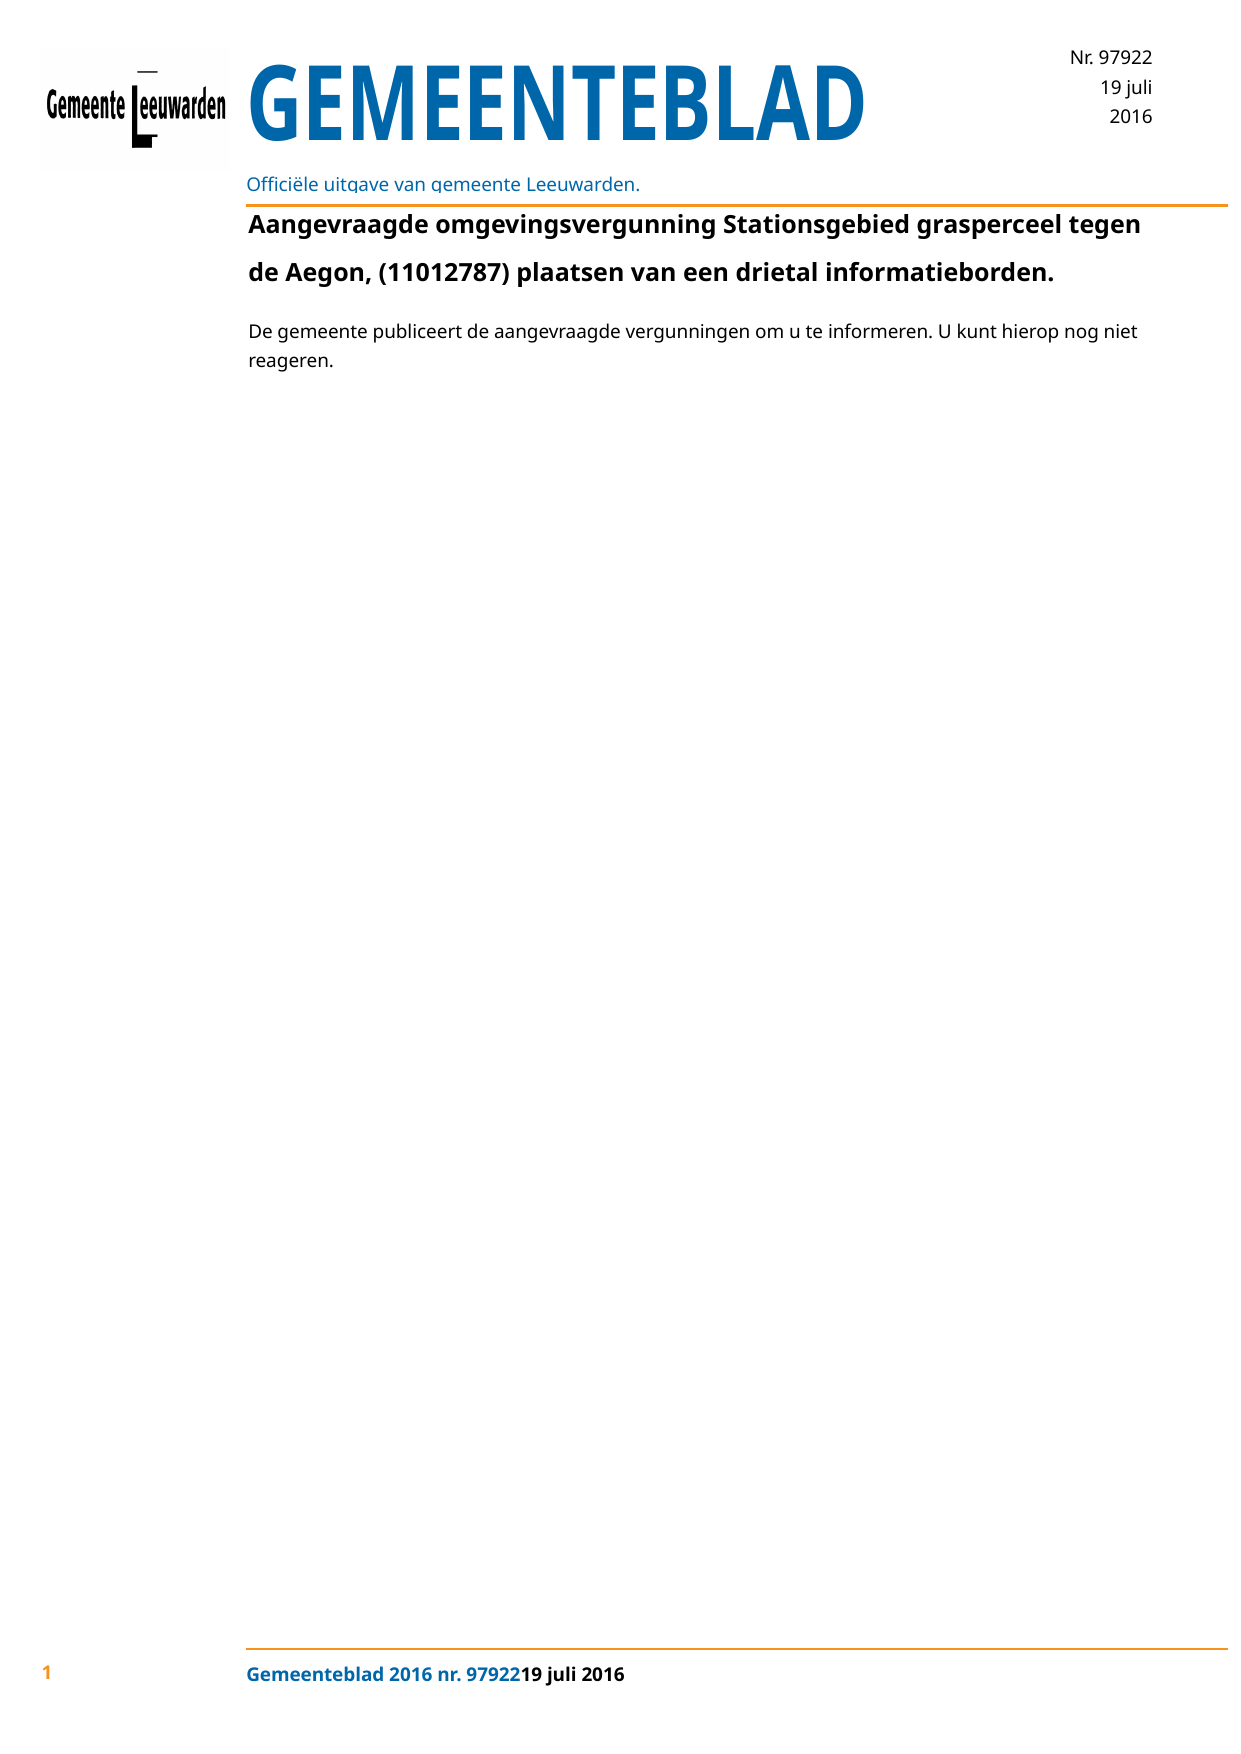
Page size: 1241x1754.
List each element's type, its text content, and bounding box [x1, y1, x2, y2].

picture [41, 47, 231, 172]
text Aangevraagde omgevingsvergunning Stationsgebied grasperceel tegen de Aegon, (11012787) plaatsen van een drietal informatieborden. [248, 207, 1152, 288]
text De gemeente publiceert de aangevraagde vergunningen om u te informeren. U kunt hierop nog niet reageren. [248, 318, 1152, 373]
